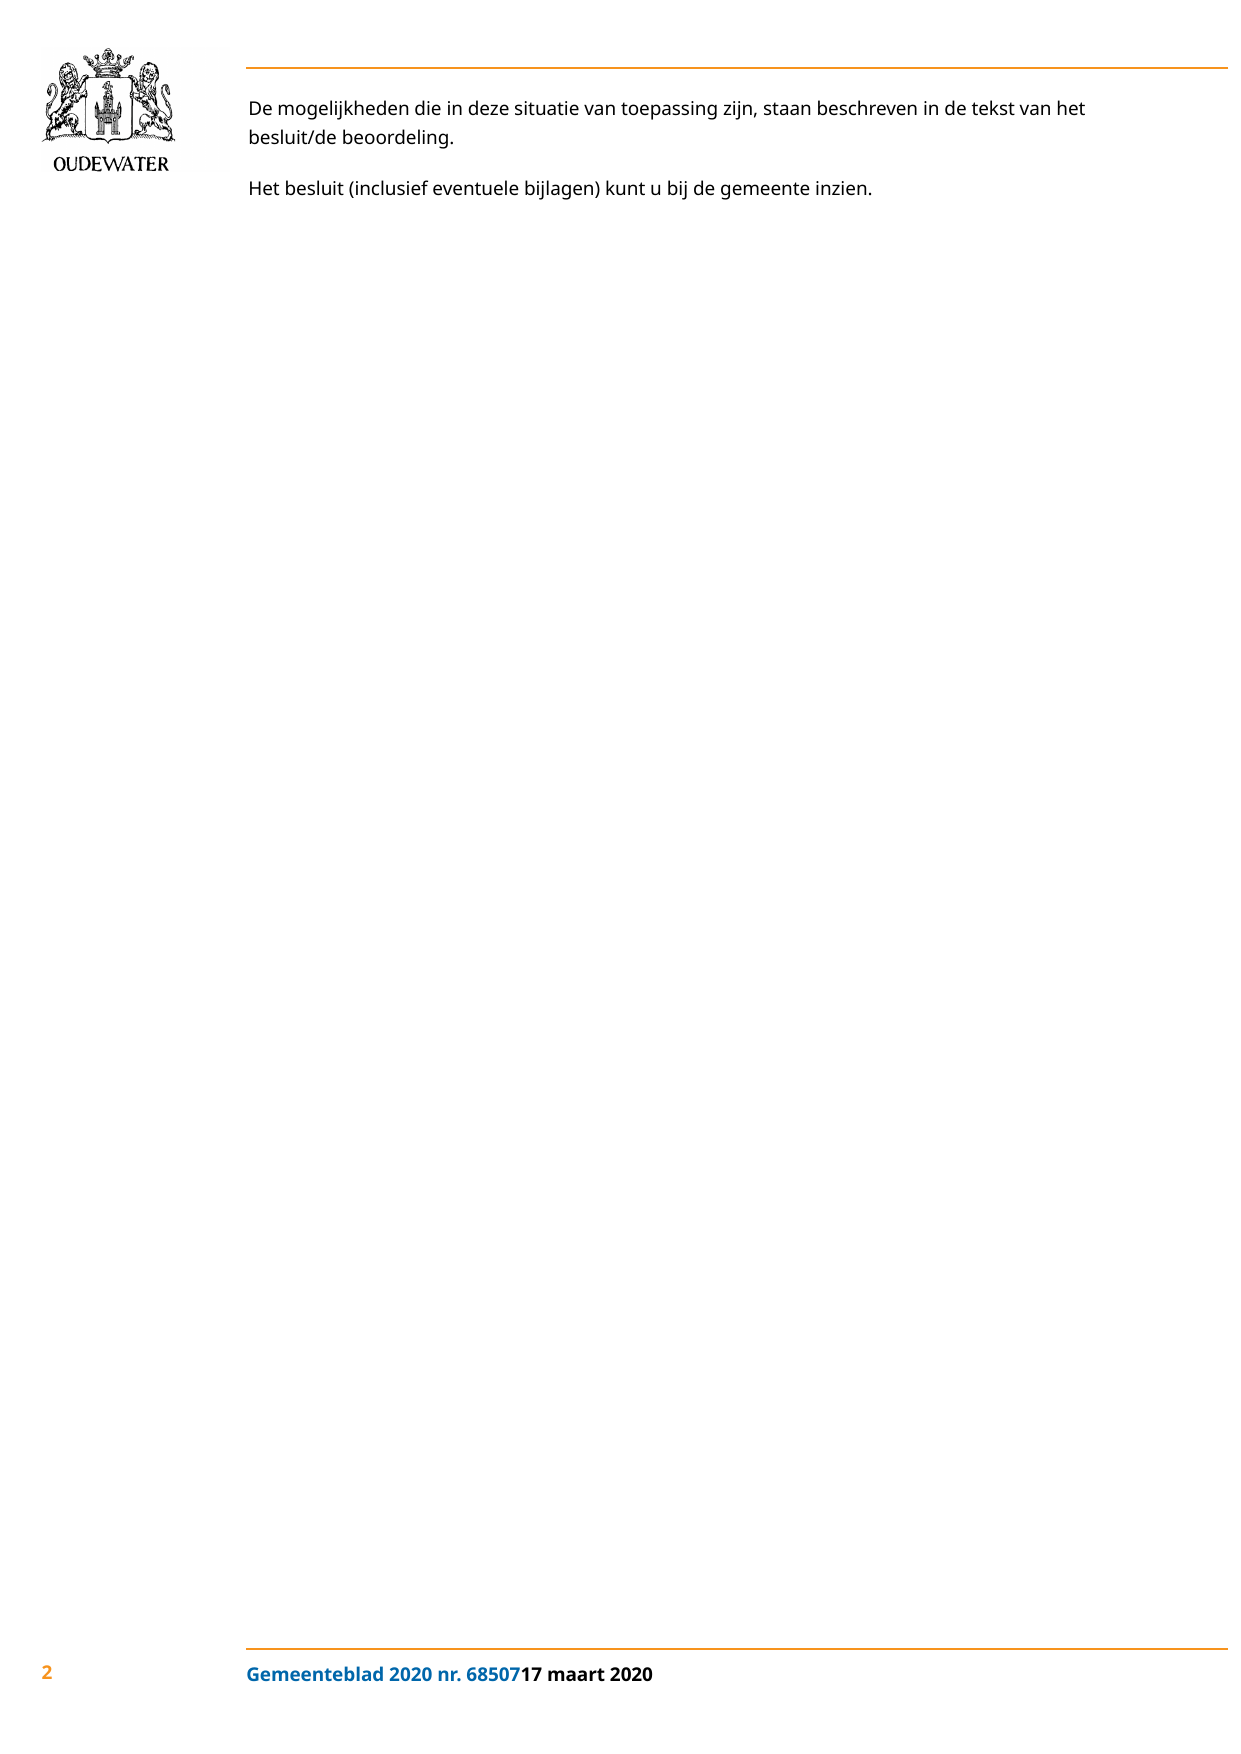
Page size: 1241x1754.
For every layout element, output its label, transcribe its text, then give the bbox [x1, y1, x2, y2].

text De mogelijkheden die in deze situatie van toepassing zijn, staan beschreven in de tekst van het besluit/de beoordeling. [248, 95, 1152, 150]
text Het besluit (inclusief eventuele bijlagen) kunt u bij de gemeente inzien. [248, 175, 1152, 201]
picture [41, 47, 231, 172]
